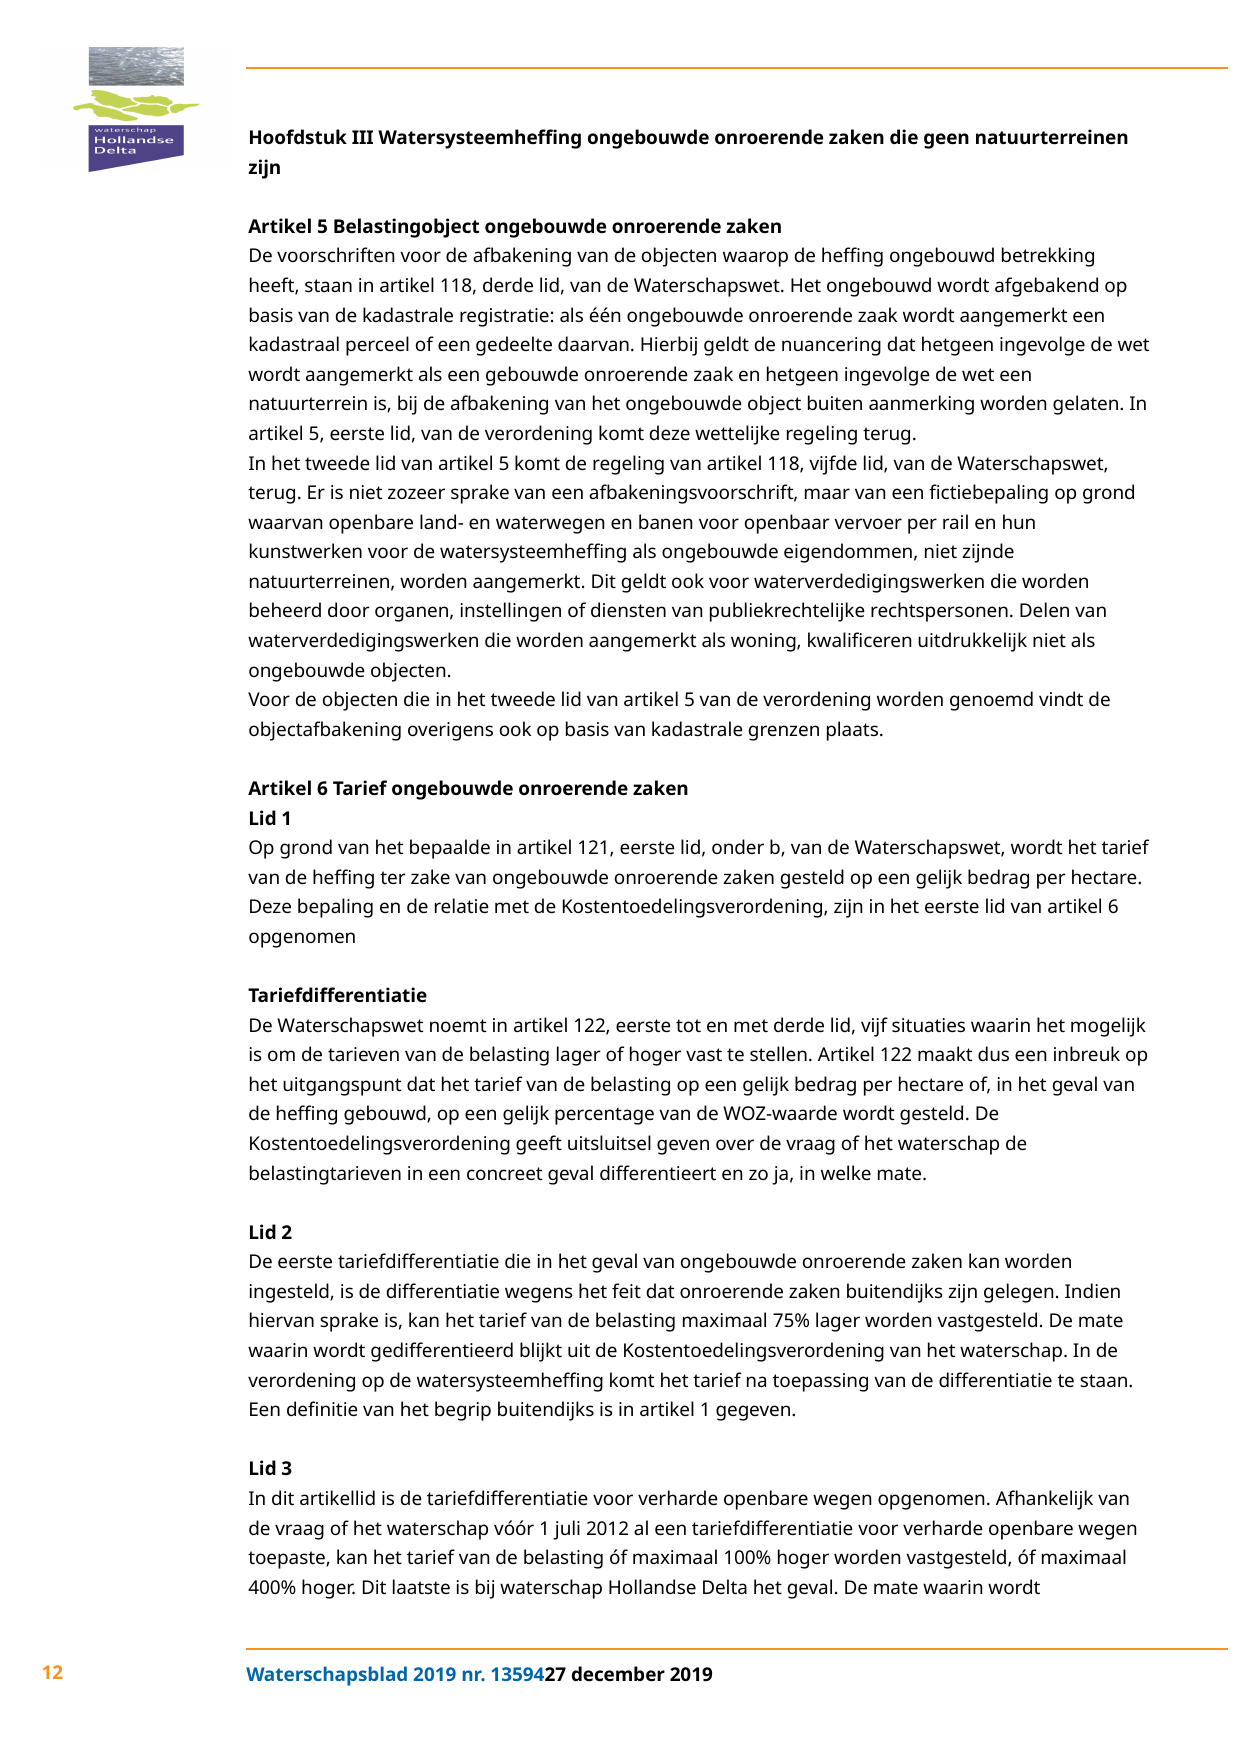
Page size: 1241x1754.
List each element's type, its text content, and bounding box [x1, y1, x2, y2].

text Lid 3 [248, 1456, 1152, 1481]
text Lid 1 [248, 805, 1152, 831]
text De voorschriften voor de afbakening van de objecten waarop de heffing ongebouwd betrekking heeft, staan in artikel 118, derde lid, van de Waterschapswet. Het ongebouwd wordt afgebakend op basis van de kadastrale registratie: als één ongebouwde onroerende zaak wordt aangemerkt een kadastraal perceel of een gedeelte daarvan. Hierbij geldt de nuancering dat hetgeen ingevolge de wet wordt aangemerkt als een gebouwde onroerende zaak en hetgeen ingevolge de wet een natuurterrein is, bij de afbakening van het ongebouwde object buiten aanmerking worden gelaten. In artikel 5, eerste lid, van de verordening komt deze wettelijke regeling terug. [248, 243, 1152, 446]
text De Waterschapswet noemt in artikel 122, eerste tot en met derde lid, vijf situaties waarin het mogelijk is om de tarieven van de belasting lager of hoger vast te stellen. Artikel 122 maakt dus een inbreuk op het uitgangspunt dat het tarief van de belasting op een gelijk bedrag per hectare of, in het geval van de heffing gebouwd, op een gelijk percentage van de WOZ-waarde wordt gesteld. De Kostentoedelingsverordening geeft uitsluitsel geven over de vraag of het waterschap de belastingtarieven in een concreet geval differentieert en zo ja, in welke mate. [248, 1012, 1152, 1186]
text In dit artikellid is de tariefdifferentiatie voor verharde openbare wegen opgenomen. Afhankelijk van de vraag of het waterschap vóór 1 juli 2012 al een tariefdifferentiatie voor verharde openbare wegen toepaste, kan het tarief van de belasting óf maximaal 100% hoger worden vastgesteld, óf maximaal 400% hoger. Dit laatste is bij waterschap Hollandse Delta het geval. De mate waarin wordt [248, 1485, 1152, 1600]
text Artikel 6 Tarief ongebouwde onroerende zaken [248, 775, 1152, 801]
text Tariefdifferentiatie [248, 982, 1152, 1008]
text Op grond van het bepaalde in artikel 121, eerste lid, onder b, van de Waterschapswet, wordt het tarief van de heffing ter zake van ongebouwde onroerende zaken gesteld op een gelijk bedrag per hectare. Deze bepaling en de relatie met de Kostentoedelingsverordening, zijn in het eerste lid van artikel 6 opgenomen [248, 834, 1152, 949]
text Hoofdstuk III Watersysteemheffing ongebouwde onroerende zaken die geen natuurterreinen zijn [248, 124, 1152, 180]
text De eerste tariefdifferentiatie die in het geval van ongebouwde onroerende zaken kan worden ingesteld, is de differentiatie wegens het feit dat onroerende zaken buitendijks zijn gelegen. Indien hiervan sprake is, kan het tarief van de belasting maximaal 75% lager worden vastgesteld. De mate waarin wordt gedifferentieerd blijkt uit de Kostentoedelingsverordening van het waterschap. In de verordening op de watersysteemheffing komt het tarief na toepassing van de differentiatie te staan. Een definitie van het begrip buitendijks is in artikel 1 gegeven. [248, 1248, 1152, 1422]
text In het tweede lid van artikel 5 komt de regeling van artikel 118, vijfde lid, van de Waterschapswet, terug. Er is niet zozeer sprake van een afbakeningsvoorschrift, maar van een fictiebepaling op grond waarvan openbare land- en waterwegen en banen voor openbaar vervoer per rail en hun kunstwerken voor de watersysteemheffing als ongebouwde eigendommen, niet zijnde natuurterreinen, worden aangemerkt. Dit geldt ook voor waterverdedigingswerken die worden beheerd door organen, instellingen of diensten van publiekrechtelijke rechtspersonen. Delen van waterverdedigingswerken die worden aangemerkt als woning, kwalificeren uitdrukkelijk niet als ongebouwde objecten. [248, 450, 1152, 683]
text Artikel 5 Belastingobject ongebouwde onroerende zaken [248, 213, 1152, 239]
text Lid 2 [248, 1219, 1152, 1245]
picture [41, 47, 231, 172]
text Voor de objecten die in het tweede lid van artikel 5 van de verordening worden genoemd vindt de objectafbakening overigens ook op basis van kadastrale grenzen plaats. [248, 686, 1152, 742]
